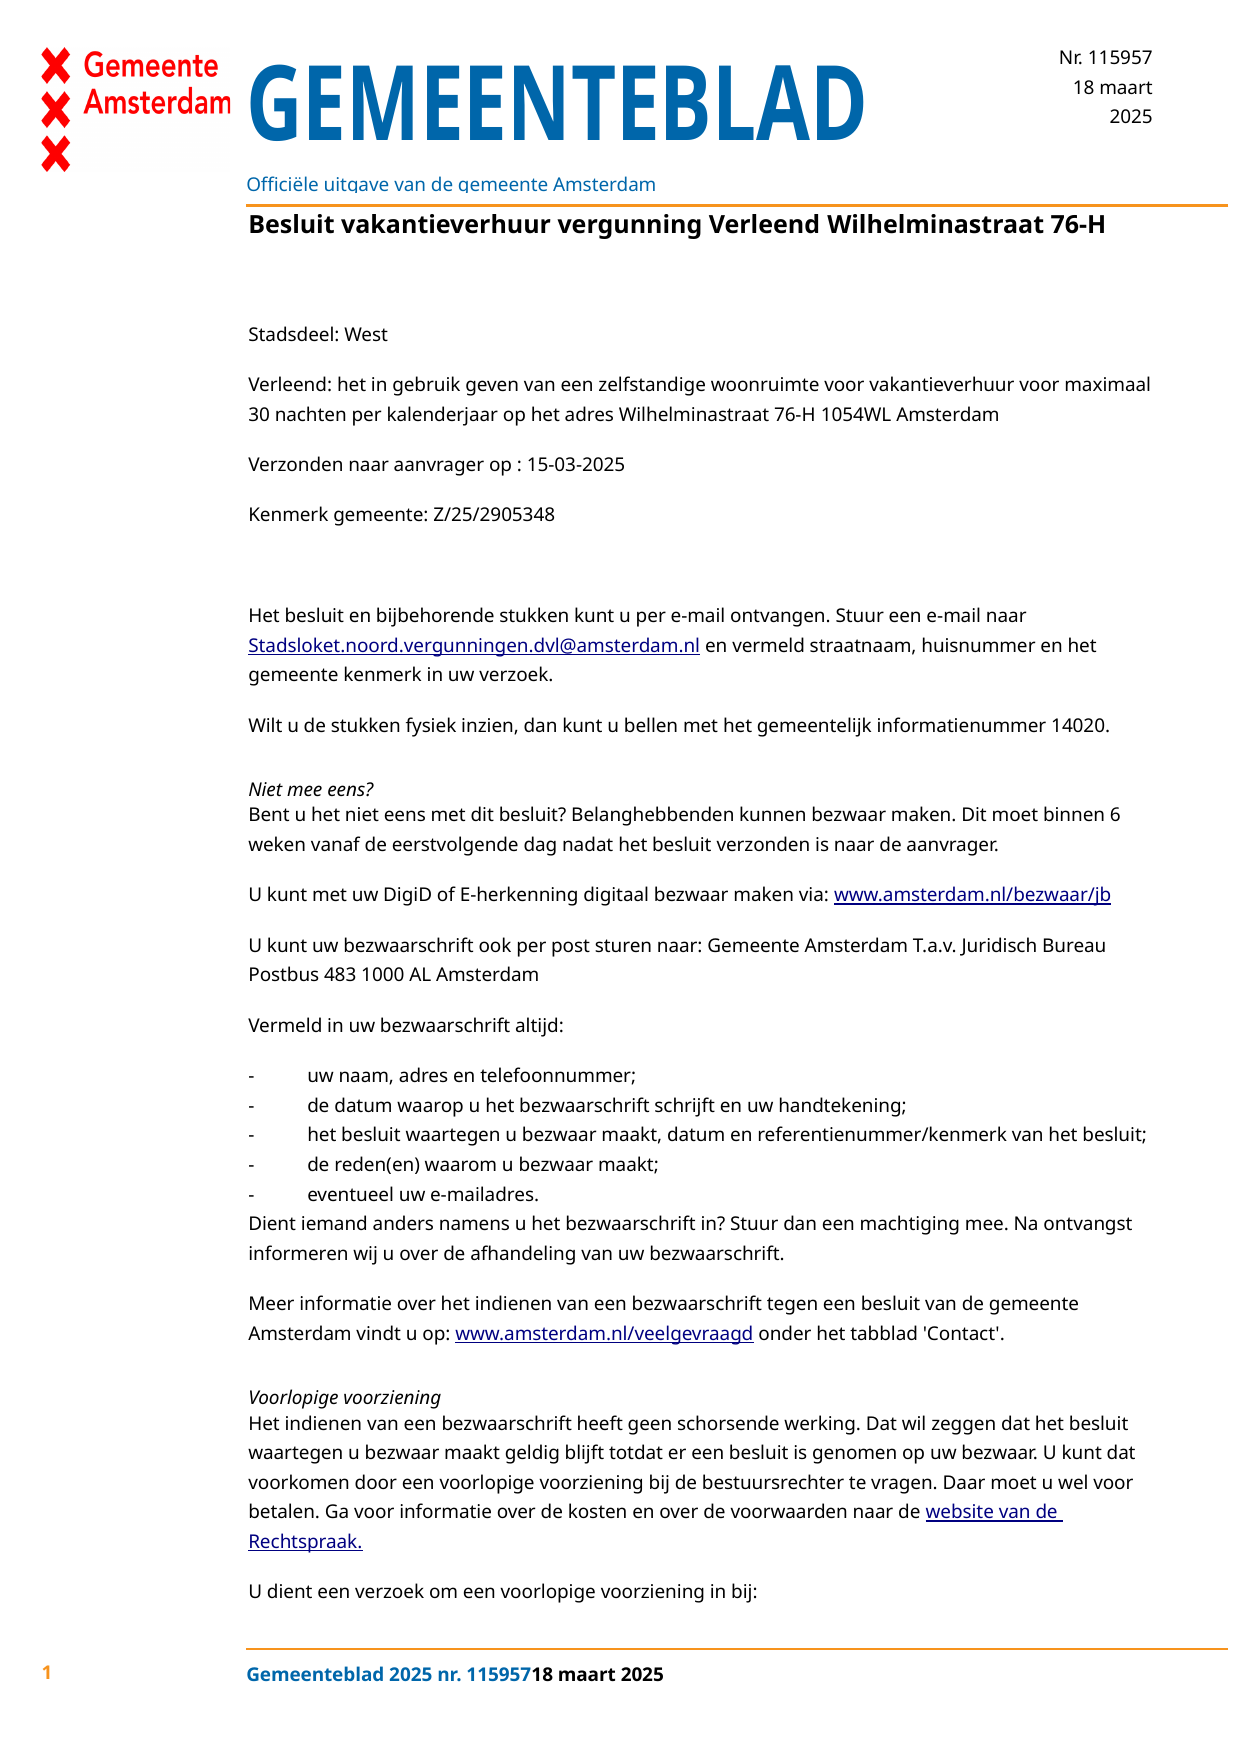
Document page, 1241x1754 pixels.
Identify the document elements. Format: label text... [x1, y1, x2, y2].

text Het besluit en bijbehorende stukken kunt u per e-mail ontvangen. Stuur een e-mail naar Stadsloket.noord.vergunningen.dvl@amsterdam.nl en vermeld straatnaam, huisnummer en het gemeente kenmerk in uw verzoek. [248, 602, 1152, 687]
list eventueel uw e-mailadres. [248, 1181, 1152, 1207]
text Kenmerk gemeente: Z/25/2905348 [248, 502, 1152, 527]
text U kunt uw bezwaarschrift ook per post sturen naar: Gemeente Amsterdam T.a.v. Juridisch Bureau Postbus 483 1000 AL Amsterdam [248, 932, 1152, 987]
picture [41, 47, 231, 172]
list uw naam, adres en telefoonnummer; [248, 1062, 1152, 1088]
text Stadsdeel: West [248, 321, 1152, 346]
text Dient iemand anders namens u het bezwaarschrift in? Stuur dan een machtiging mee. Na ontvangst informeren wij u over de afhandeling van uw bezwaarschrift. [248, 1210, 1152, 1266]
text Niet mee eens? [248, 776, 1152, 802]
list de datum waarop u het bezwaarschrift schrijft en uw handtekening; [248, 1092, 1152, 1118]
text Vermeld in uw bezwaarschrift altijd: [248, 1012, 1152, 1038]
text Bent u het niet eens met dit besluit? Belanghebbenden kunnen bezwaar maken. Dit moet binnen 6 weken vanaf de eerstvolgende dag nadat het besluit verzonden is naar de aanvrager. [248, 802, 1152, 857]
text U dient een verzoek om een voorlopige voorziening in bij: [248, 1578, 1152, 1604]
list het besluit waartegen u bezwaar maakt, datum en referentienummer/kenmerk van het besluit; [248, 1122, 1152, 1147]
text Meer informatie over het indienen van een bezwaarschrift tegen een besluit van de gemeente Amsterdam vindt u op: www.amsterdam.nl/veelgevraagd onder het tabblad 'Contact'. [248, 1290, 1152, 1346]
text Het indienen van een bezwaarschrift heeft geen schorsende werking. Dat wil zeggen dat het besluit waartegen u bezwaar maakt geldig blijft totdat er een besluit is genomen op uw bezwaar. U kunt dat voorkomen door een voorlopige voorziening bij de bestuursrechter te vragen. Daar moet u wel voor betalen. Ga voor informatie over de kosten en over de voorwaarden naar de website van de Rechtspraak. [248, 1410, 1152, 1554]
text Voorlopige voorziening [248, 1384, 1152, 1410]
text Wilt u de stukken fysiek inzien, dan kunt u bellen met het gemeentelijk informatienummer 14020. [248, 712, 1152, 738]
text U kunt met uw DigiD of E-herkenning digitaal bezwaar maken via: www.amsterdam.nl/bezwaar/jb [248, 882, 1152, 907]
text Besluit vakantieverhuur vergunning Verleend Wilhelminastraat 76-H [248, 207, 1152, 241]
text Verleend: het in gebruik geven van een zelfstandige woonruimte voor vakantieverhuur voor maximaal 30 nachten per kalenderjaar op het adres Wilhelminastraat 76-H 1054WL Amsterdam [248, 371, 1152, 426]
list de reden(en) waarom u bezwaar maakt; [248, 1151, 1152, 1177]
text Verzonden naar aanvrager op : 15-03-2025 [248, 451, 1152, 477]
